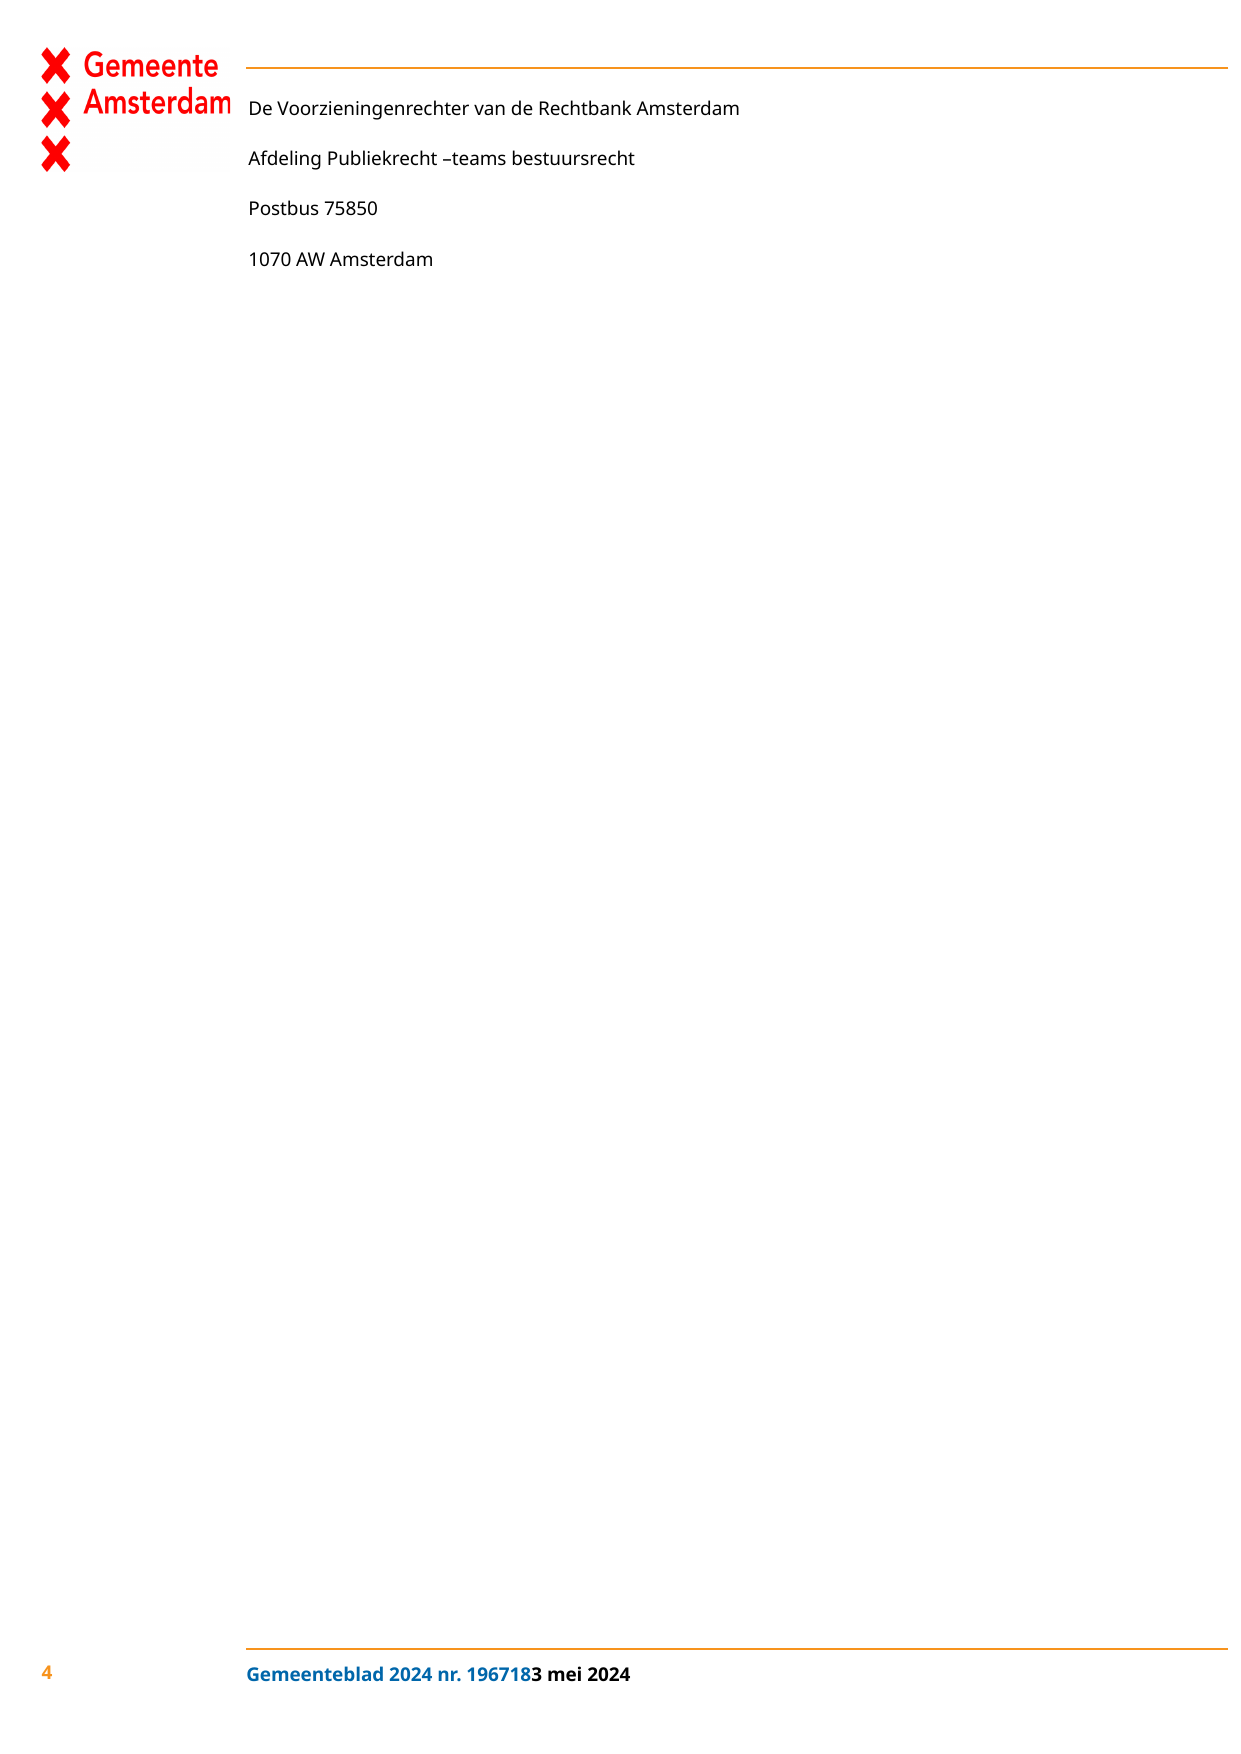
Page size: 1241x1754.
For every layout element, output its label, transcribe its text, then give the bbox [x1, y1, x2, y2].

text Afdeling Publiekrecht –teams bestuursrecht [248, 145, 1152, 171]
text Postbus 75850 [248, 196, 1152, 221]
picture [41, 47, 231, 172]
text De Voorzieningenrechter van de Rechtbank Amsterdam [248, 95, 1152, 121]
text 1070 AW Amsterdam [248, 246, 1152, 272]
